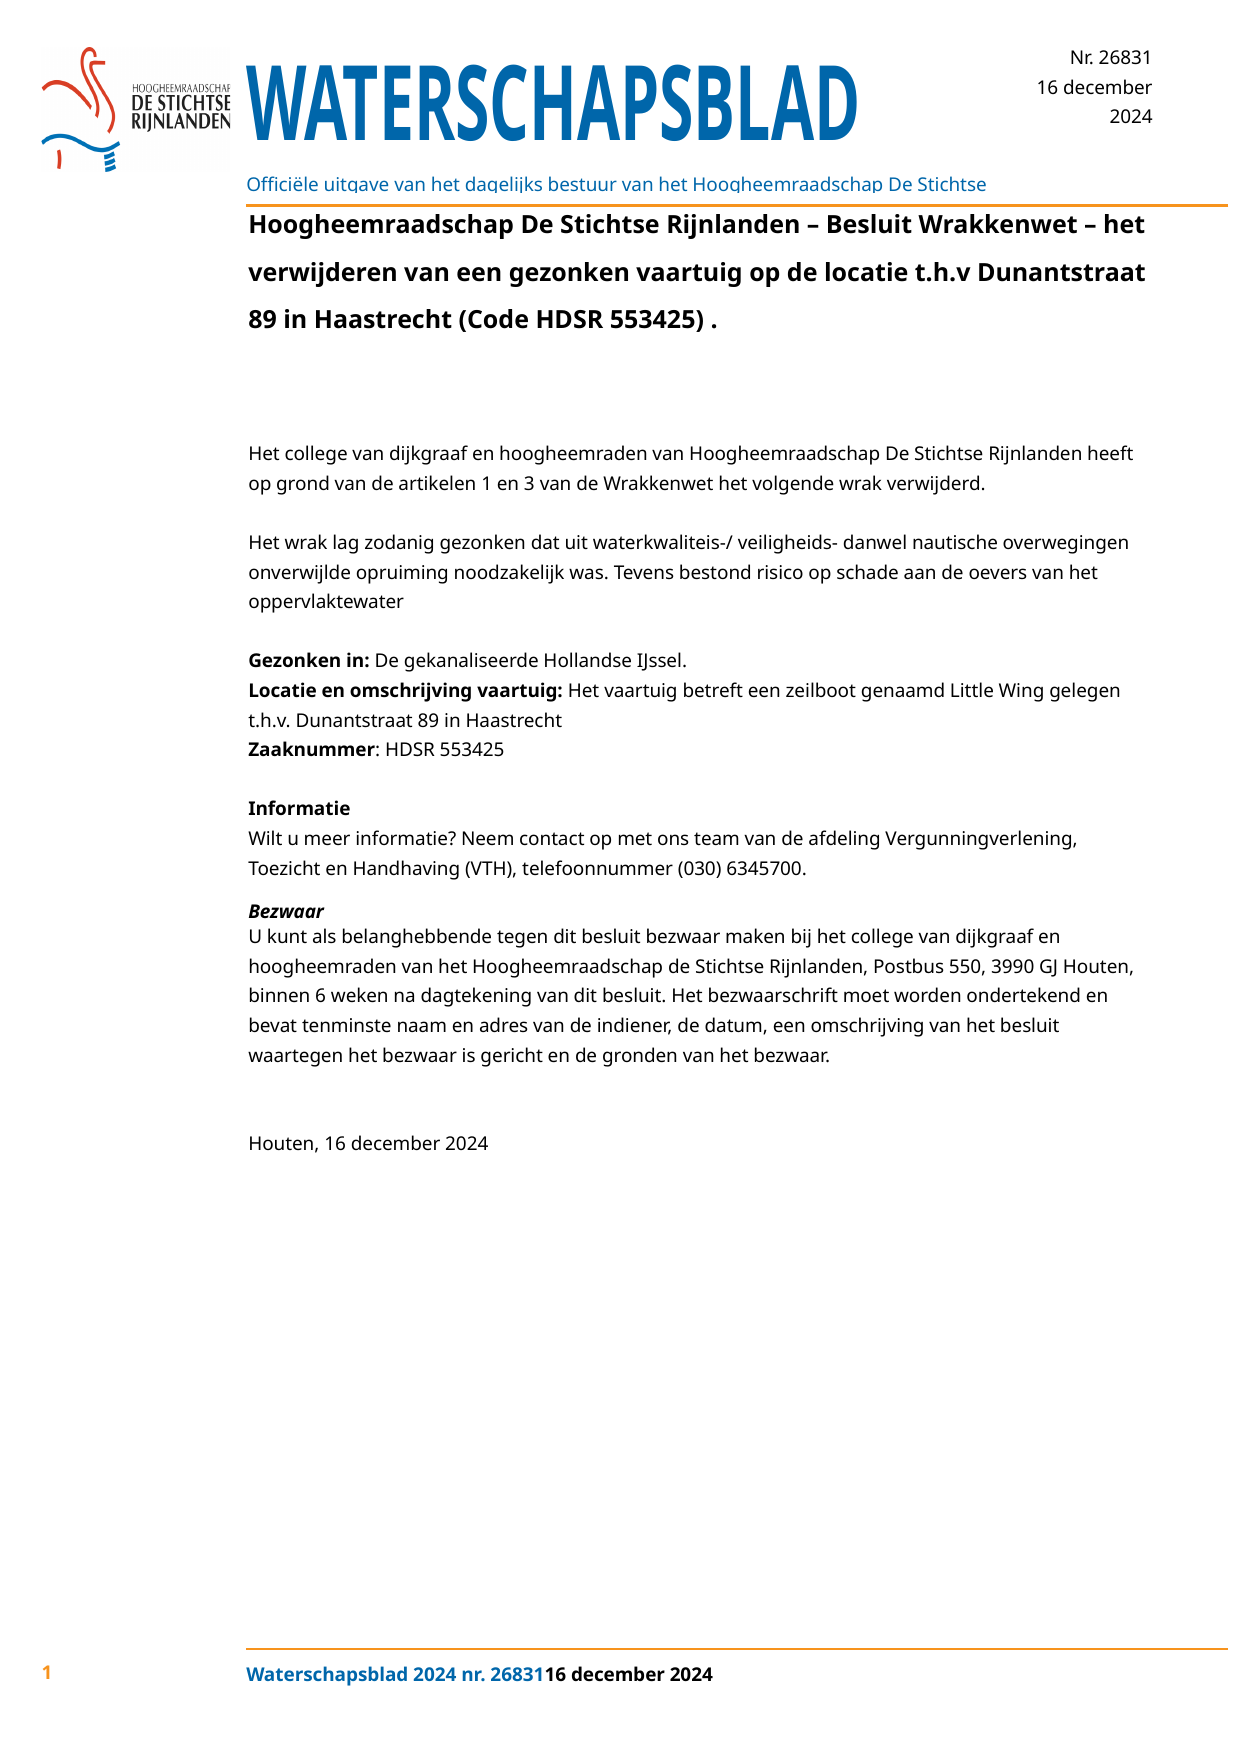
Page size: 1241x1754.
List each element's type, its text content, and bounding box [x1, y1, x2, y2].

text Het wrak lag zodanig gezonken dat uit waterkwaliteis-/ veiligheids- danwel nautische overwegingen onverwijlde opruiming noodzakelijk was. Tevens bestond risico op schade aan de oevers van het oppervlaktewater [248, 529, 1152, 614]
text Gezonken in: De gekanaliseerde Hollandse IJssel. [248, 648, 1152, 673]
text Wilt u meer informatie? Neem contact op met ons team van de afdeling Vergunningverlening, Toezicht en Handhaving (VTH), telefoonnummer (030) 6345700. [248, 825, 1152, 880]
text Bezwaar [248, 898, 1152, 923]
text Informatie [248, 796, 1152, 821]
text Locatie en omschrijving vaartuig: Het vaartuig betreft een zeilboot genaamd Little Wing gelegen t.h.v. Dunantstraat 89 in Haastrecht [248, 677, 1152, 732]
text Houten, 16 december 2024 [248, 1131, 1152, 1156]
text U kunt als belanghebbende tegen dit besluit bezwaar maken bij het college van dijkgraaf en hoogheemraden van het Hoogheemraadschap de Stichtse Rijnlanden, Postbus 550, 3990 GJ Houten, binnen 6 weken na dagtekening van dit besluit. Het bezwaarschrift moet worden ondertekend en bevat tenminste naam en adres van de indiener, de datum, een omschrijving van het besluit waartegen het bezwaar is gericht en de gronden van het bezwaar. [248, 923, 1152, 1068]
picture [41, 47, 231, 172]
text Hoogheemraadschap De Stichtse Rijnlanden – Besluit Wrakkenwet – het verwijderen van een gezonken vaartuig op de locatie t.h.v Dunantstraat 89 in Haastrecht (Code HDSR 553425) . [248, 207, 1152, 336]
text Het college van dijkgraaf en hoogheemraden van Hoogheemraadschap De Stichtse Rijnlanden heeft op grond van de artikelen 1 en 3 van de Wrakkenwet het volgende wrak verwijderd. [248, 441, 1152, 496]
text Zaaknummer: HDSR 553425 [248, 736, 1152, 762]
